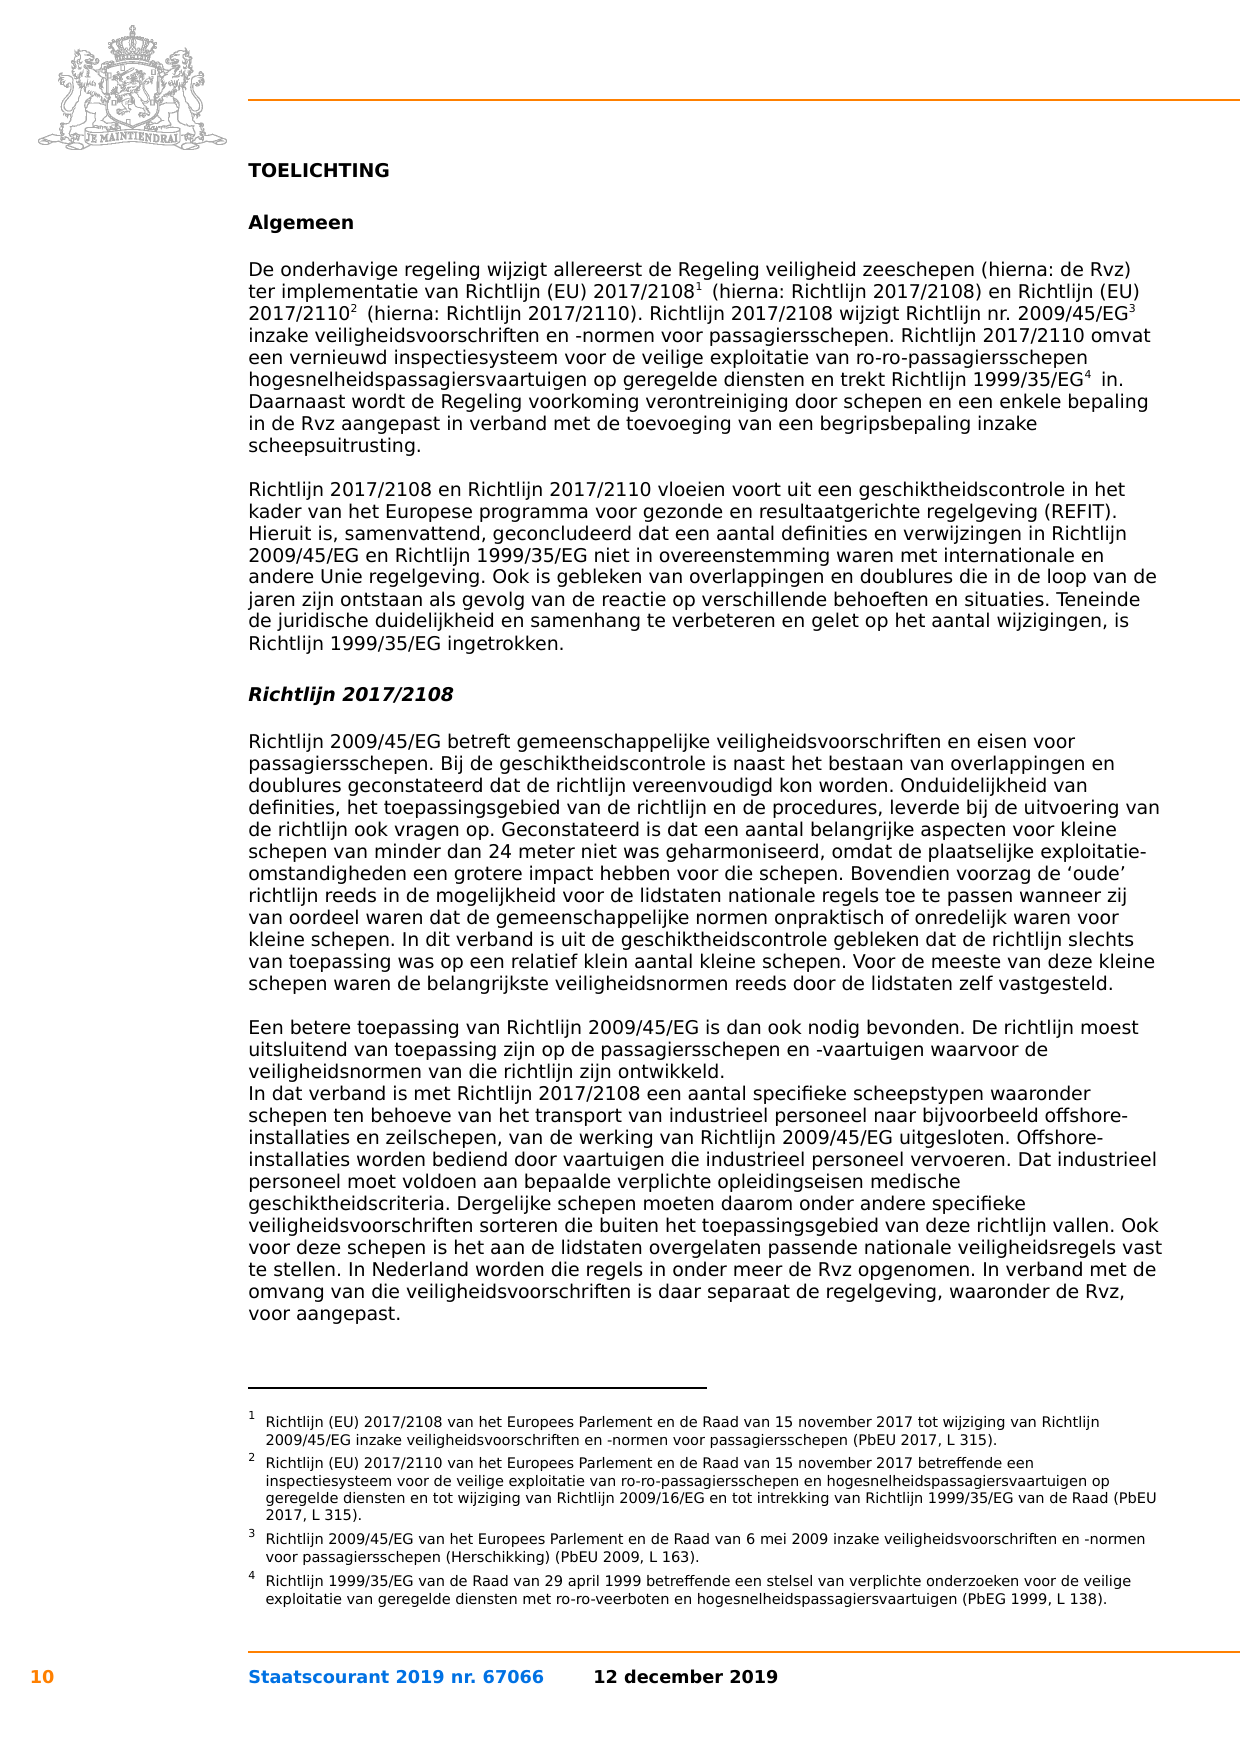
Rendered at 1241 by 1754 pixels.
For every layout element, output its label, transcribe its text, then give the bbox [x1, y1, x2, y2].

text Richtlijn 2017/2108 en Richtlijn 2017/2110 vloeien voort uit een geschiktheidscontrole in het kader van het Europese programma voor gezonde en resultaatgerichte regelgeving (REFIT). Hieruit is, samenvattend, geconcludeerd dat een aantal definities en verwijzingen in Richtlijn 2009/45/EG en Richtlijn 1999/35/EG niet in overeenstemming waren met internationale en andere Unie regelgeving. Ook is gebleken van overlappingen en doublures die in de loop van de jaren zijn ontstaan als gevolg van de reactie op verschillende behoeften en situaties. Teneinde de juridische duidelijkheid en samenhang te verbeteren en gelet op het aantal wijzigingen, is Richtlijn 1999/35/EG ingetrokken. [248, 478, 1163, 654]
subtitle Richtlijn 2017/2108 [248, 684, 1163, 706]
text Daarnaast wordt de Regeling voorkoming verontreiniging door schepen en een enkele bepaling in de Rvz aangepast in verband met de toevoeging van een begripsbepaling inzake scheepsuitrusting. [248, 391, 1163, 457]
subtitle Algemeen [248, 212, 1163, 234]
picture [38, 25, 227, 150]
text Richtlijn 2009/45/EG van het Europees Parlement en de Raad van 6 mei 2009 inzake veiligheidsvoorschriften en -normen voor passagiersschepen (Herschikking) (PbEU 2009, L 163). [248, 1527, 1163, 1566]
subtitle TOELICHTING [248, 160, 1163, 182]
text Richtlijn 1999/35/EG van de Raad van 29 april 1999 betreffende een stelsel van verplichte onderzoeken voor de veilige exploitatie van geregelde diensten met ro-ro-veerboten en hogesnelheidspassagiersvaartuigen (PbEG 1999, L 138). [248, 1569, 1163, 1608]
text De onderhavige regeling wijzigt allereerst de Regeling veiligheid zeeschepen (hierna: de Rvz) ter implementatie van Richtlijn (EU) 2017/2108 (hierna: Richtlijn 2017/2108) en Richtlijn (EU) 2017/2110 (hierna: Richtlijn 2017/2110). Richtlijn 2017/2108 wijzigt Richtlijn nr. 2009/45/EG inzake veiligheidsvoorschriften en -normen voor passagiersschepen. Richtlijn 2017/2110 omvat een vernieuwd inspectiesysteem voor de veilige exploitatie van ro-ro-passagiersschepen hogesnelheidspassagiersvaartuigen op geregelde diensten en trekt Richtlijn 1999/35/EG in. [248, 259, 1163, 391]
text Een betere toepassing van Richtlijn 2009/45/EG is dan ook nodig bevonden. De richtlijn moest uitsluitend van toepassing zijn op de passagiersschepen en -vaartuigen waarvoor de veiligheidsnormen van die richtlijn zijn ontwikkeld. [248, 1017, 1163, 1083]
text Richtlijn (EU) 2017/2108 van het Europees Parlement en de Raad van 15 november 2017 tot wijziging van Richtlijn 2009/45/EG inzake veiligheidsvoorschriften en -normen voor passagiersschepen (PbEU 2017, L 315). [248, 1409, 1163, 1448]
text Richtlijn (EU) 2017/2110 van het Europees Parlement en de Raad van 15 november 2017 betreffende een inspectiesysteem voor de veilige exploitatie van ro-ro-passagiersschepen en hogesnelheidspassagiersvaartuigen op geregelde diensten en tot wijziging van Richtlijn 2009/16/EG en tot intrekking van Richtlijn 1999/35/EG van de Raad (PbEU 2017, L 315). [248, 1451, 1163, 1524]
text Richtlijn 2009/45/EG betreft gemeenschappelijke veiligheidsvoorschriften en eisen voor passagiersschepen. Bij de geschiktheidscontrole is naast het bestaan van overlappingen en doublures geconstateerd dat de richtlijn vereenvoudigd kon worden. Onduidelijkheid van definities, het toepassingsgebied van de richtlijn en de procedures, leverde bij de uitvoering van de richtlijn ook vragen op. Geconstateerd is dat een aantal belangrijke aspecten voor kleine schepen van minder dan 24 meter niet was geharmoniseerd, omdat de plaatselijke exploitatie-omstandigheden een grotere impact hebben voor die schepen. Bovendien voorzag de ‘oude’ richtlijn reeds in de mogelijkheid voor de lidstaten nationale regels toe te passen wanneer zij van oordeel waren dat de gemeenschappelijke normen onpraktisch of onredelijk waren voor kleine schepen. In dit verband is uit de geschiktheidscontrole gebleken dat de richtlijn slechts van toepassing was op een relatief klein aantal kleine schepen. Voor de meeste van deze kleine schepen waren de belangrijkste veiligheidsnormen reeds door de lidstaten zelf vastgesteld. [248, 731, 1163, 995]
text In dat verband is met Richtlijn 2017/2108 een aantal specifieke scheepstypen waaronder schepen ten behoeve van het transport van industrieel personeel naar bijvoorbeeld offshore-installaties en zeilschepen, van de werking van Richtlijn 2009/45/EG uitgesloten. Offshore-installaties worden bediend door vaartuigen die industrieel personeel vervoeren. Dat industrieel personeel moet voldoen aan bepaalde verplichte opleidingseisen medische geschiktheidscriteria. Dergelijke schepen moeten daarom onder andere specifieke veiligheidsvoorschriften sorteren die buiten het toepassingsgebied van deze richtlijn vallen. Ook voor deze schepen is het aan de lidstaten overgelaten passende nationale veiligheidsregels vast te stellen. In Nederland worden die regels in onder meer de Rvz opgenomen. In verband met de omvang van die veiligheidsvoorschriften is daar separaat de regelgeving, waaronder de Rvz, voor aangepast. [248, 1083, 1163, 1325]
